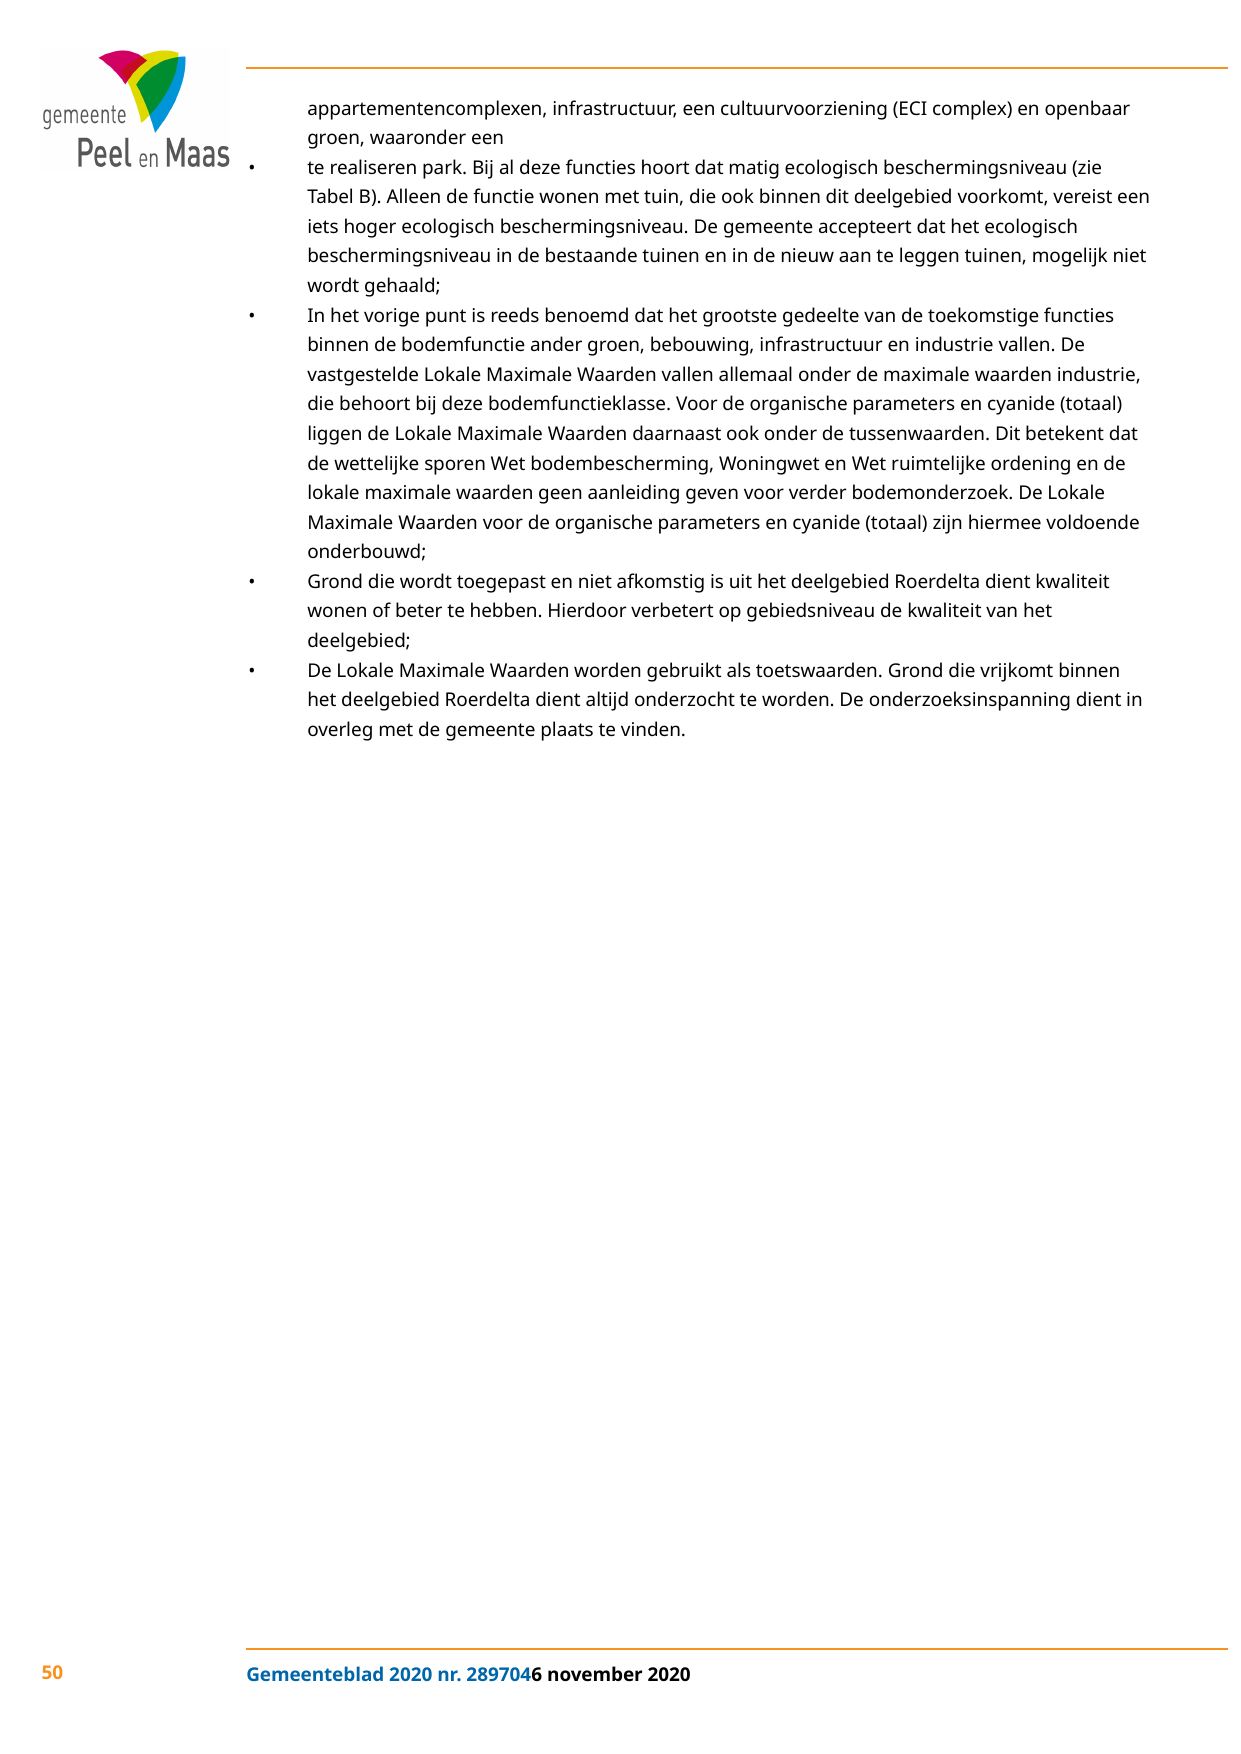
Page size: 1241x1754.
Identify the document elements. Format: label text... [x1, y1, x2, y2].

list Grond die wordt toegepast en niet afkomstig is uit het deelgebied Roerdelta dient kwaliteit wonen of beter te hebben. Hierdoor verbetert op gebiedsniveau de kwaliteit van het deelgebied; [248, 568, 1152, 653]
list De Lokale Maximale Waarden worden gebruikt als toetswaarden. Grond die vrijkomt binnen het deelgebied Roerdelta dient altijd onderzocht te worden. De onderzoeksinspanning dient in overleg met de gemeente plaats te vinden. [248, 657, 1152, 742]
list In het vorige punt is reeds benoemd dat het grootste gedeelte van de toekomstige functies binnen de bodemfunctie ander groen, bebouwing, infrastructuur en industrie vallen. De vastgestelde Lokale Maximale Waarden vallen allemaal onder de maximale waarden industrie, die behoort bij deze bodemfunctieklasse. Voor de organische parameters en cyanide (totaal) liggen de Lokale Maximale Waarden daarnaast ook onder de tussenwaarden. Dit betekent dat de wettelijke sporen Wet bodembescherming, Woningwet en Wet ruimtelijke ordening en de lokale maximale waarden geen aanleiding geven voor verder bodemonderzoek. De Lokale Maximale Waarden voor de organische parameters en cyanide (totaal) zijn hiermee voldoende onderbouwd; [248, 302, 1152, 564]
list te realiseren park. Bij al deze functies hoort dat matig ecologisch beschermingsniveau (zie Tabel B). Alleen de functie wonen met tuin, die ook binnen dit deelgebied voorkomt, vereist een iets hoger ecologisch beschermingsniveau. De gemeente accepteert dat het ecologisch beschermingsniveau in de bestaande tuinen en in de nieuw aan te leggen tuinen, mogelijk niet wordt gehaald; [248, 154, 1152, 298]
picture [41, 47, 231, 172]
list appartementencomplexen, infrastructuur, een cultuurvoorziening (ECI complex) en openbaar groen, waaronder een [248, 95, 1152, 150]
